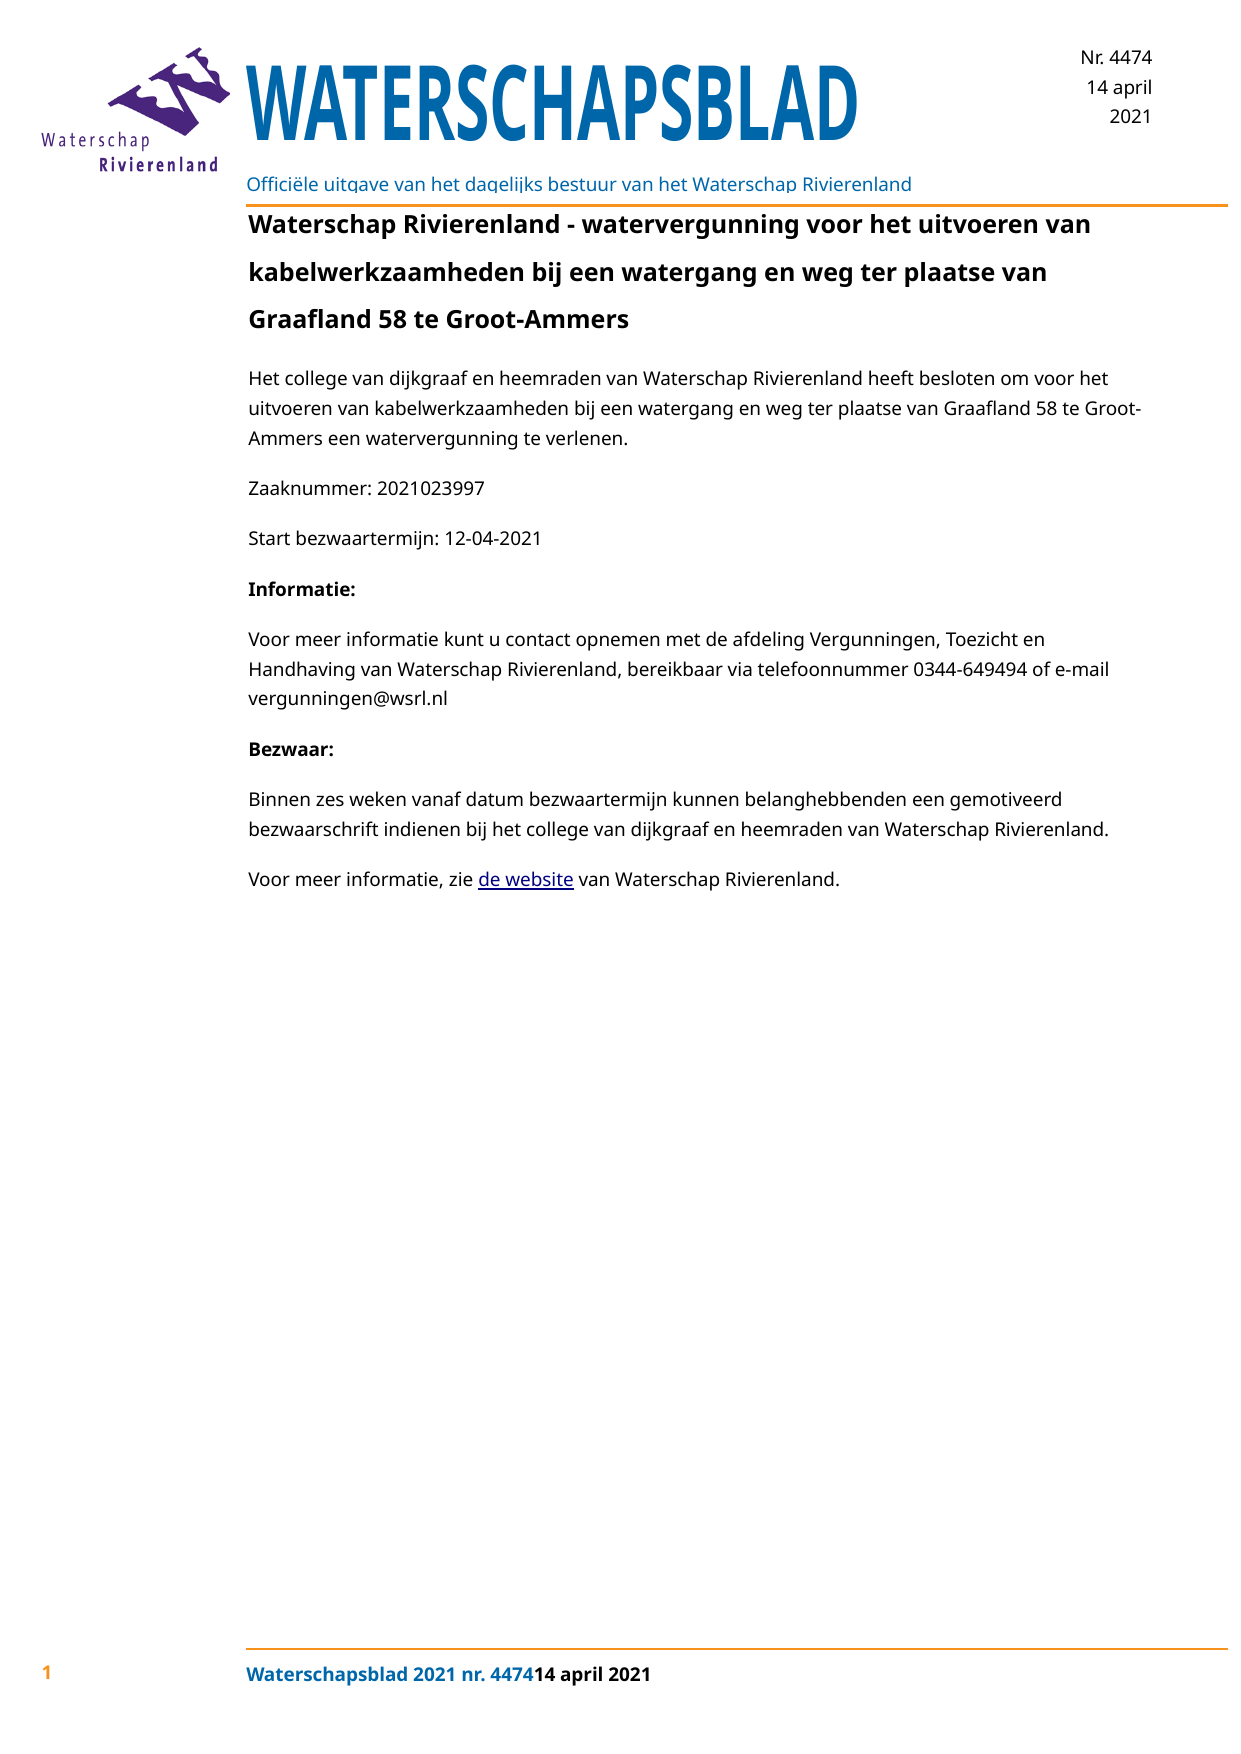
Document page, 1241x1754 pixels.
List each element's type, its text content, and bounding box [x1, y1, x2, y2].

text Bezwaar: [248, 736, 1152, 762]
text Waterschap Rivierenland - watervergunning voor het uitvoeren van kabelwerkzaamheden bij een watergang en weg ter plaatse van Graafland 58 te Groot-Ammers [248, 207, 1152, 336]
text Zaaknummer: 2021023997 [248, 475, 1152, 501]
text Voor meer informatie kunt u contact opnemen met de afdeling Vergunningen, Toezicht en Handhaving van Waterschap Rivierenland, bereikbaar via telefoonnummer 0344-649494 of e-mail vergunningen@wsrl.nl [248, 626, 1152, 711]
picture [41, 47, 231, 172]
text Binnen zes weken vanaf datum bezwaartermijn kunnen belanghebbenden een gemotiveerd bezwaarschrift indienen bij het college van dijkgraaf en heemraden van Waterschap Rivierenland. [248, 786, 1152, 842]
text Start bezwaartermijn: 12-04-2021 [248, 526, 1152, 551]
text Voor meer informatie, zie de website van Waterschap Rivierenland. [248, 866, 1152, 892]
text Informatie: [248, 576, 1152, 602]
text Het college van dijkgraaf en heemraden van Waterschap Rivierenland heeft besloten om voor het uitvoeren van kabelwerkzaamheden bij een watergang en weg ter plaatse van Graafland 58 te Groot-Ammers een watervergunning te verlenen. [248, 366, 1152, 450]
